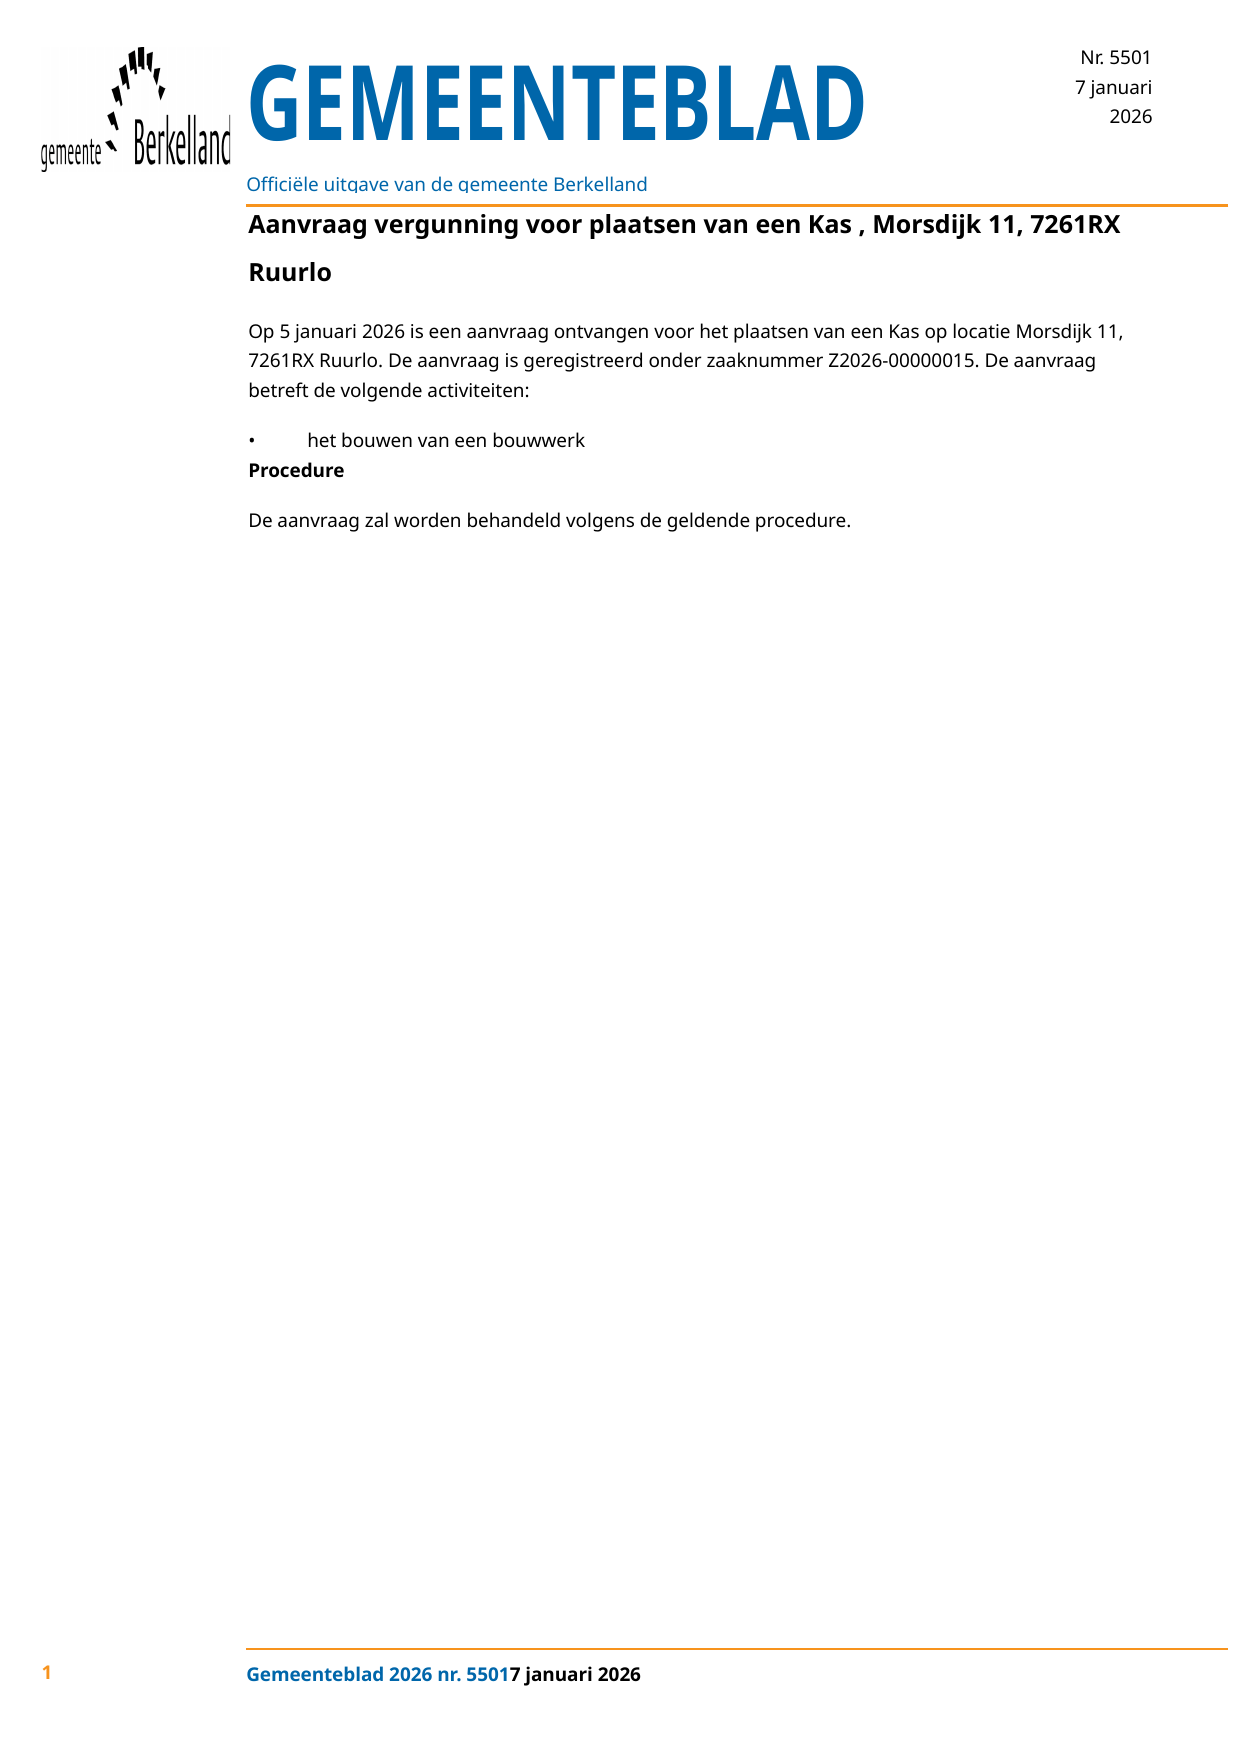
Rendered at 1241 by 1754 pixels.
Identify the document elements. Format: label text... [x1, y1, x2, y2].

text Procedure [248, 457, 1152, 483]
list het bouwen van een bouwwerk [248, 427, 1152, 453]
text De aanvraag zal worden behandeld volgens de geldende procedure. [248, 507, 1152, 533]
text Op 5 januari 2026 is een aanvraag ontvangen voor het plaatsen van een Kas op locatie Morsdijk 11, 7261RX Ruurlo. De aanvraag is geregistreerd onder zaaknummer Z2026-00000015. De aanvraag betreft de volgende activiteiten: [248, 318, 1152, 403]
text Aanvraag vergunning voor plaatsen van een Kas , Morsdijk 11, 7261RX Ruurlo [248, 207, 1152, 288]
picture [41, 47, 231, 172]
